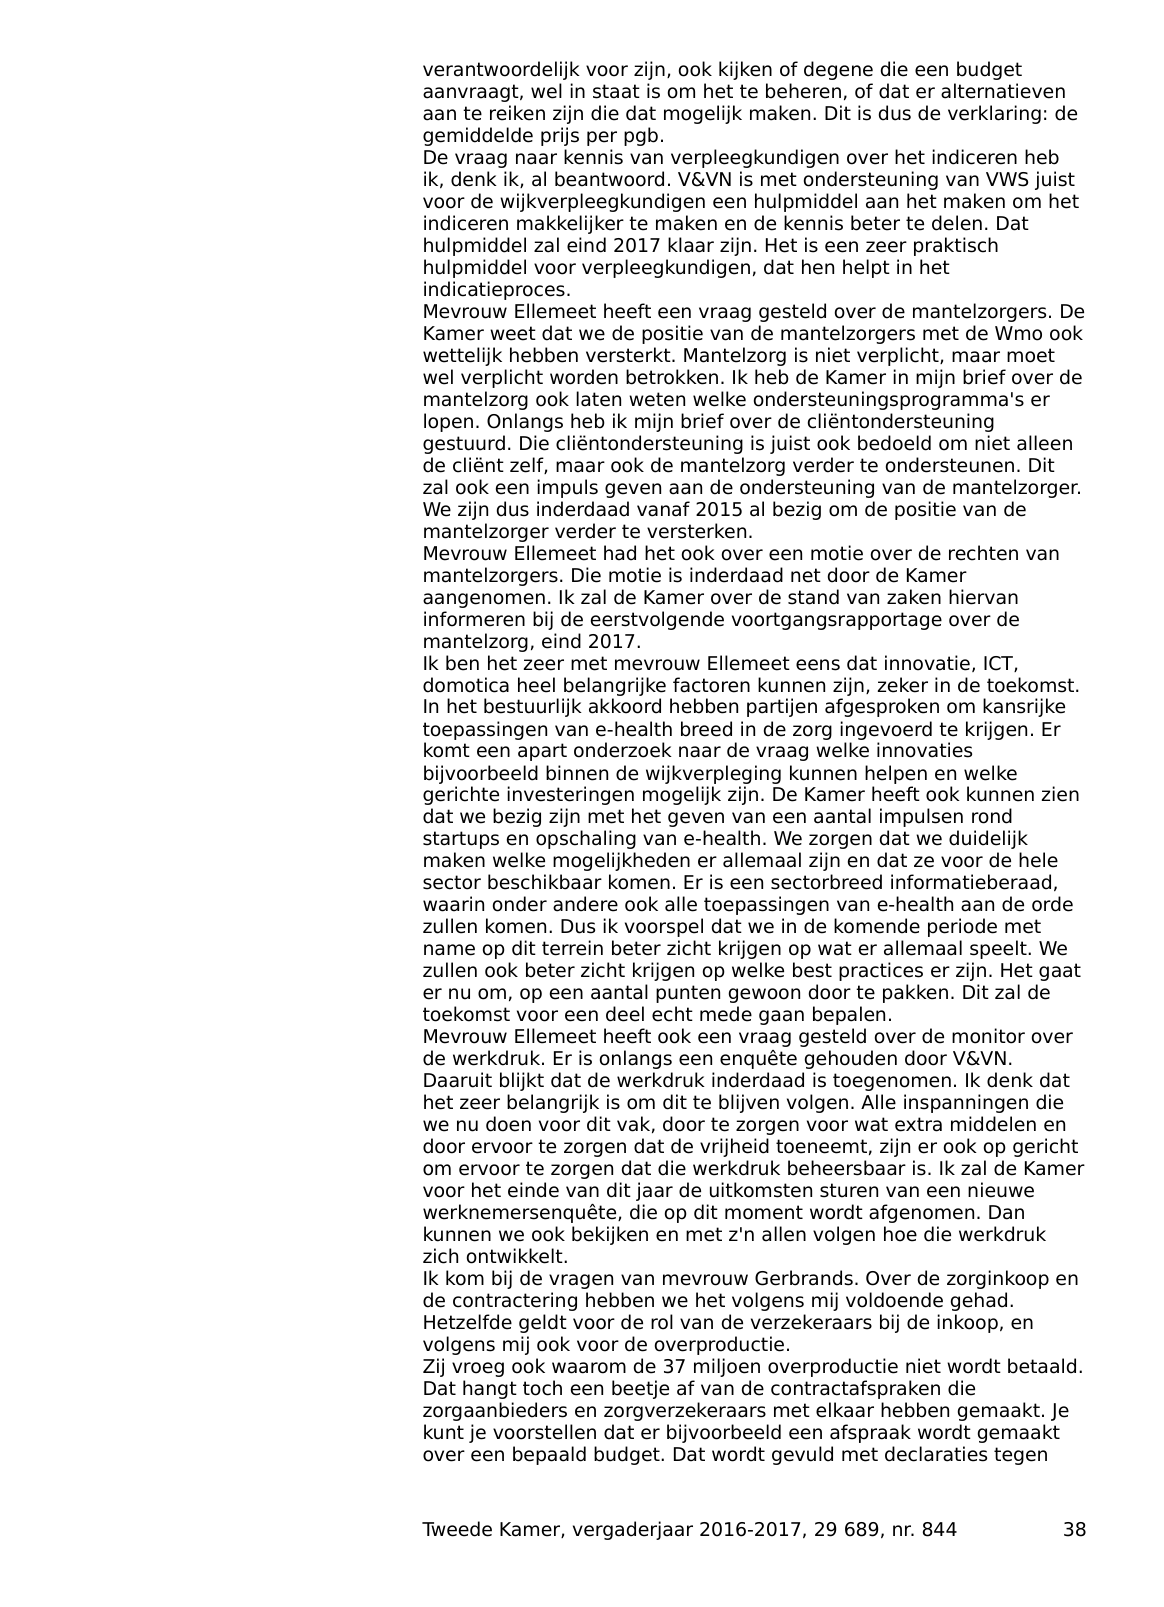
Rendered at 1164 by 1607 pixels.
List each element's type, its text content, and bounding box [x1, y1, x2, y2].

text Ik ben het zeer met mevrouw Ellemeet eens dat innovatie, ICT, domotica heel belangrijke factoren kunnen zijn, zeker in de toekomst. In het bestuurlijk akkoord hebben partijen afgesproken om kansrijke toepassingen van e-health breed in de zorg ingevoerd te krijgen. Er komt een apart onderzoek naar de vraag welke innovaties bijvoorbeeld binnen de wijkverpleging kunnen helpen en welke gerichte investeringen mogelijk zijn. De Kamer heeft ook kunnen zien dat we bezig zijn met het geven van een aantal impulsen rond startups en opschaling van e-health. We zorgen dat we duidelijk maken welke mogelijkheden er allemaal zijn en dat ze voor de hele sector beschikbaar komen. Er is een sectorbreed informatieberaad, waarin onder andere ook alle toepassingen van e-health aan de orde zullen komen. Dus ik voorspel dat we in de komende periode met name op dit terrein beter zicht krijgen op wat er allemaal speelt. We zullen ook beter zicht krijgen op welke best practices er zijn. Het gaat er nu om, op een aantal punten gewoon door te pakken. Dit zal de toekomst voor een deel echt mede gaan bepalen. [422, 652, 1087, 1026]
text Zij vroeg ook waarom de 37 miljoen overproductie niet wordt betaald. Dat hangt toch een beetje af van de contractafspraken die zorgaanbieders en zorgverzekeraars met elkaar hebben gemaakt. Je kunt je voorstellen dat er bijvoorbeeld een afspraak wordt gemaakt over een bepaald budget. Dat wordt gevuld met declaraties tegen [422, 1356, 1087, 1466]
text De vraag naar kennis van verpleegkundigen over het indiceren heb ik, denk ik, al beantwoord. V&VN is met ondersteuning van VWS juist voor de wijkverpleegkundigen een hulpmiddel aan het maken om het indiceren makkelijker te maken en de kennis beter te delen. Dat hulpmiddel zal eind 2017 klaar zijn. Het is een zeer praktisch hulpmiddel voor verpleegkundigen, dat hen helpt in het indicatieproces. [422, 147, 1087, 301]
text Mevrouw Ellemeet heeft ook een vraag gesteld over de monitor over de werkdruk. Er is onlangs een enquête gehouden door V&VN. Daaruit blijkt dat de werkdruk inderdaad is toegenomen. Ik denk dat het zeer belangrijk is om dit te blijven volgen. Alle inspanningen die we nu doen voor dit vak, door te zorgen voor wat extra middelen en door ervoor te zorgen dat de vrijheid toeneemt, zijn er ook op gericht om ervoor te zorgen dat die werkdruk beheersbaar is. Ik zal de Kamer voor het einde van dit jaar de uitkomsten sturen van een nieuwe werknemersenquête, die op dit moment wordt afgenomen. Dan kunnen we ook bekijken en met z'n allen volgen hoe die werkdruk zich ontwikkelt. [422, 1026, 1087, 1268]
text Mevrouw Ellemeet had het ook over een motie over de rechten van mantelzorgers. Die motie is inderdaad net door de Kamer aangenomen. Ik zal de Kamer over de stand van zaken hiervan informeren bij de eerstvolgende voortgangsrapportage over de mantelzorg, eind 2017. [422, 543, 1087, 652]
text Ik kom bij de vragen van mevrouw Gerbrands. Over de zorginkoop en de contractering hebben we het volgens mij voldoende gehad. Hetzelfde geldt voor de rol van de verzekeraars bij de inkoop, en volgens mij ook voor de overproductie. [422, 1268, 1087, 1356]
text Mevrouw Ellemeet heeft een vraag gesteld over de mantelzorgers. De Kamer weet dat we de positie van de mantelzorgers met de Wmo ook wettelijk hebben versterkt. Mantelzorg is niet verplicht, maar moet wel verplicht worden betrokken. Ik heb de Kamer in mijn brief over de mantelzorg ook laten weten welke ondersteuningsprogramma's er lopen. Onlangs heb ik mijn brief over de cliëntondersteuning gestuurd. Die cliëntondersteuning is juist ook bedoeld om niet alleen de cliënt zelf, maar ook de mantelzorg verder te ondersteunen. Dit zal ook een impuls geven aan de ondersteuning van de mantelzorger. We zijn dus inderdaad vanaf 2015 al bezig om de positie van de mantelzorger verder te versterken. [422, 301, 1087, 543]
text verantwoordelijk voor zijn, ook kijken of degene die een budget aanvraagt, wel in staat is om het te beheren, of dat er alternatieven aan te reiken zijn die dat mogelijk maken. Dit is dus de verklaring: de gemiddelde prijs per pgb. [422, 59, 1087, 147]
